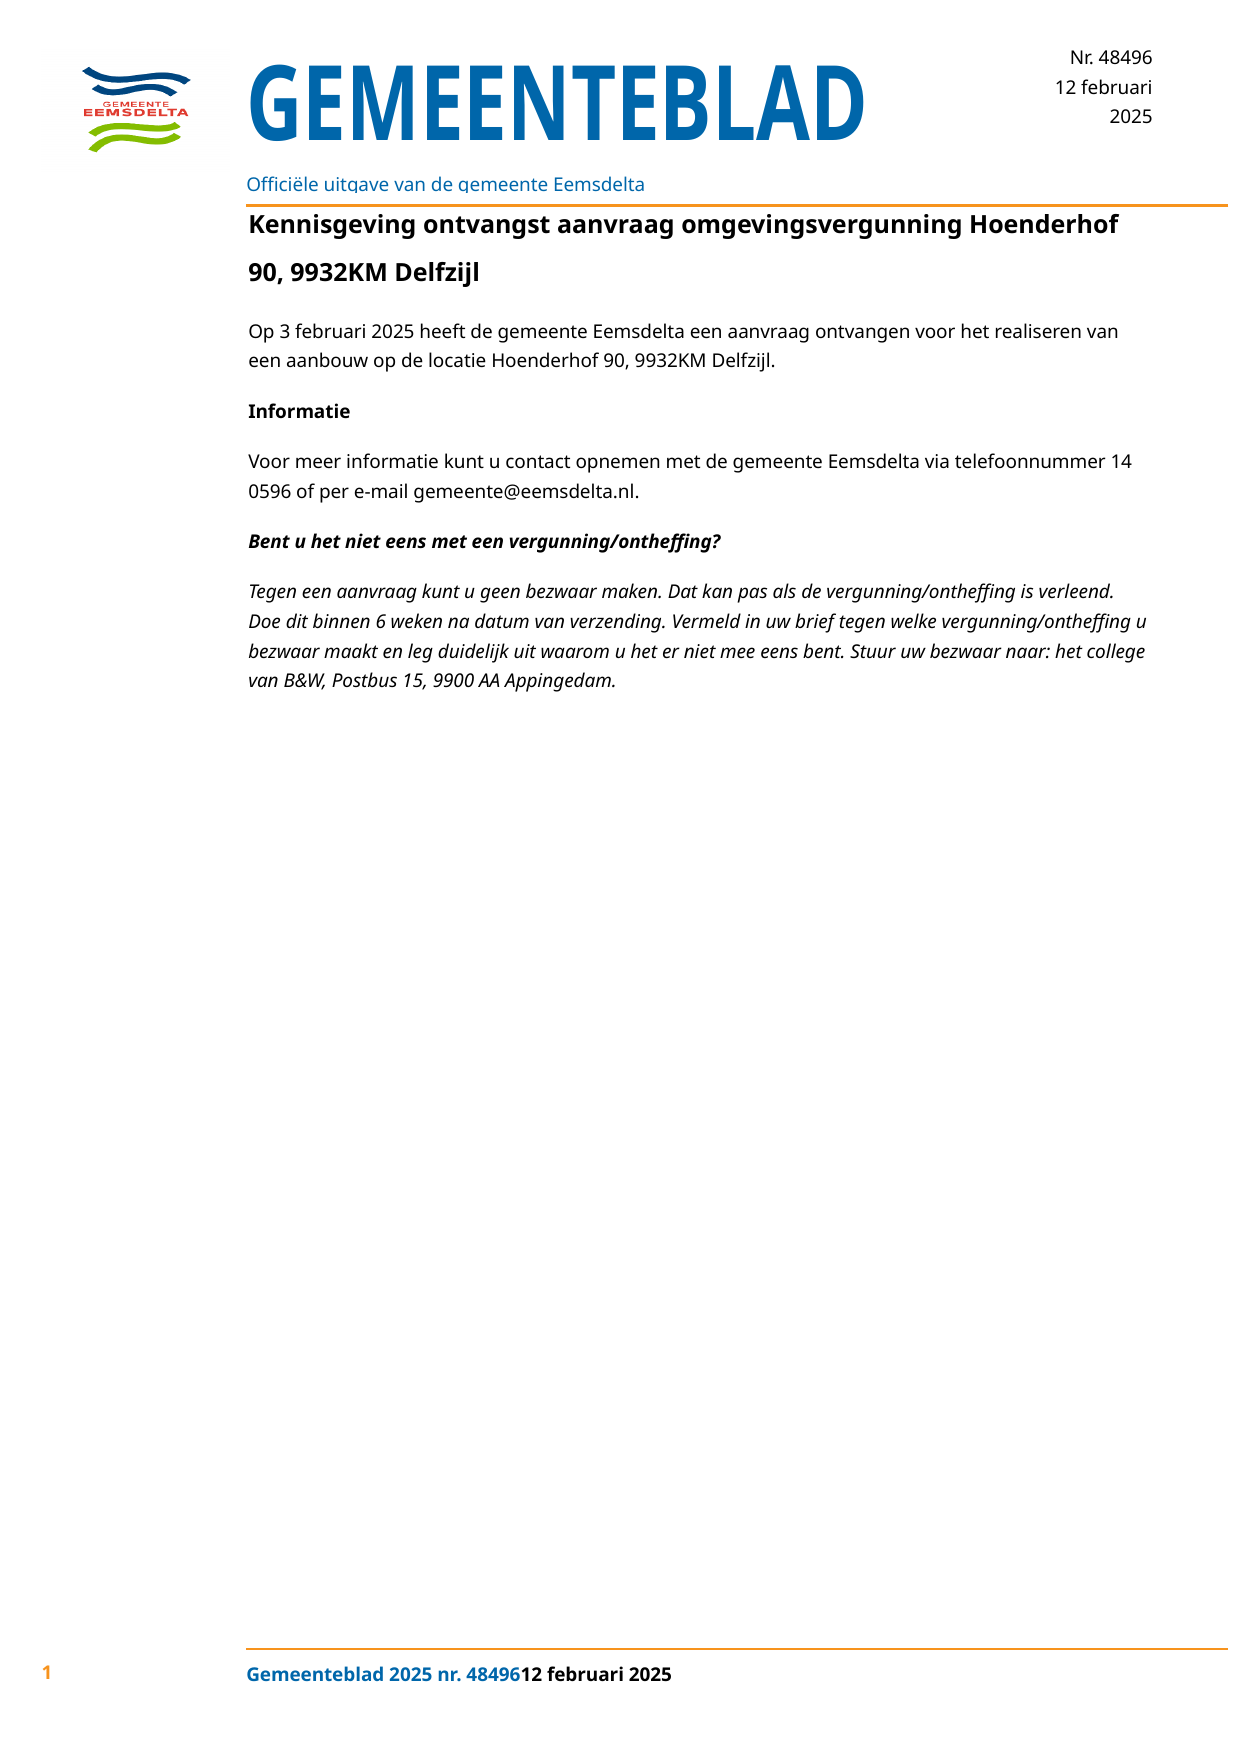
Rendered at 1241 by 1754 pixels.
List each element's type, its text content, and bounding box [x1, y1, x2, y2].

text Informatie [248, 398, 1152, 424]
text Tegen een aanvraag kunt u geen bezwaar maken. Dat kan pas als de vergunning/ontheffing is verleend. Doe dit binnen 6 weken na datum van verzending. Vermeld in uw brief tegen welke vergunning/ontheffing u bezwaar maakt en leg duidelijk uit waarom u het er niet mee eens bent. Stuur uw bezwaar naar: het college van B&W, Postbus 15, 9900 AA Appingedam. [248, 579, 1152, 693]
text Bent u het niet eens met een vergunning/ontheffing? [248, 528, 1152, 554]
text Op 3 februari 2025 heeft de gemeente Eemsdelta een aanvraag ontvangen voor het realiseren van een aanbouw op de locatie Hoenderhof 90, 9932KM Delfzijl. [248, 318, 1152, 373]
text Kennisgeving ontvangst aanvraag omgevingsvergunning Hoenderhof 90, 9932KM Delfzijl [248, 207, 1152, 288]
text Voor meer informatie kunt u contact opnemen met de gemeente Eemsdelta via telefoonnummer 14 0596 of per e-mail gemeente@eemsdelta.nl. [248, 448, 1152, 504]
picture [41, 47, 231, 172]
